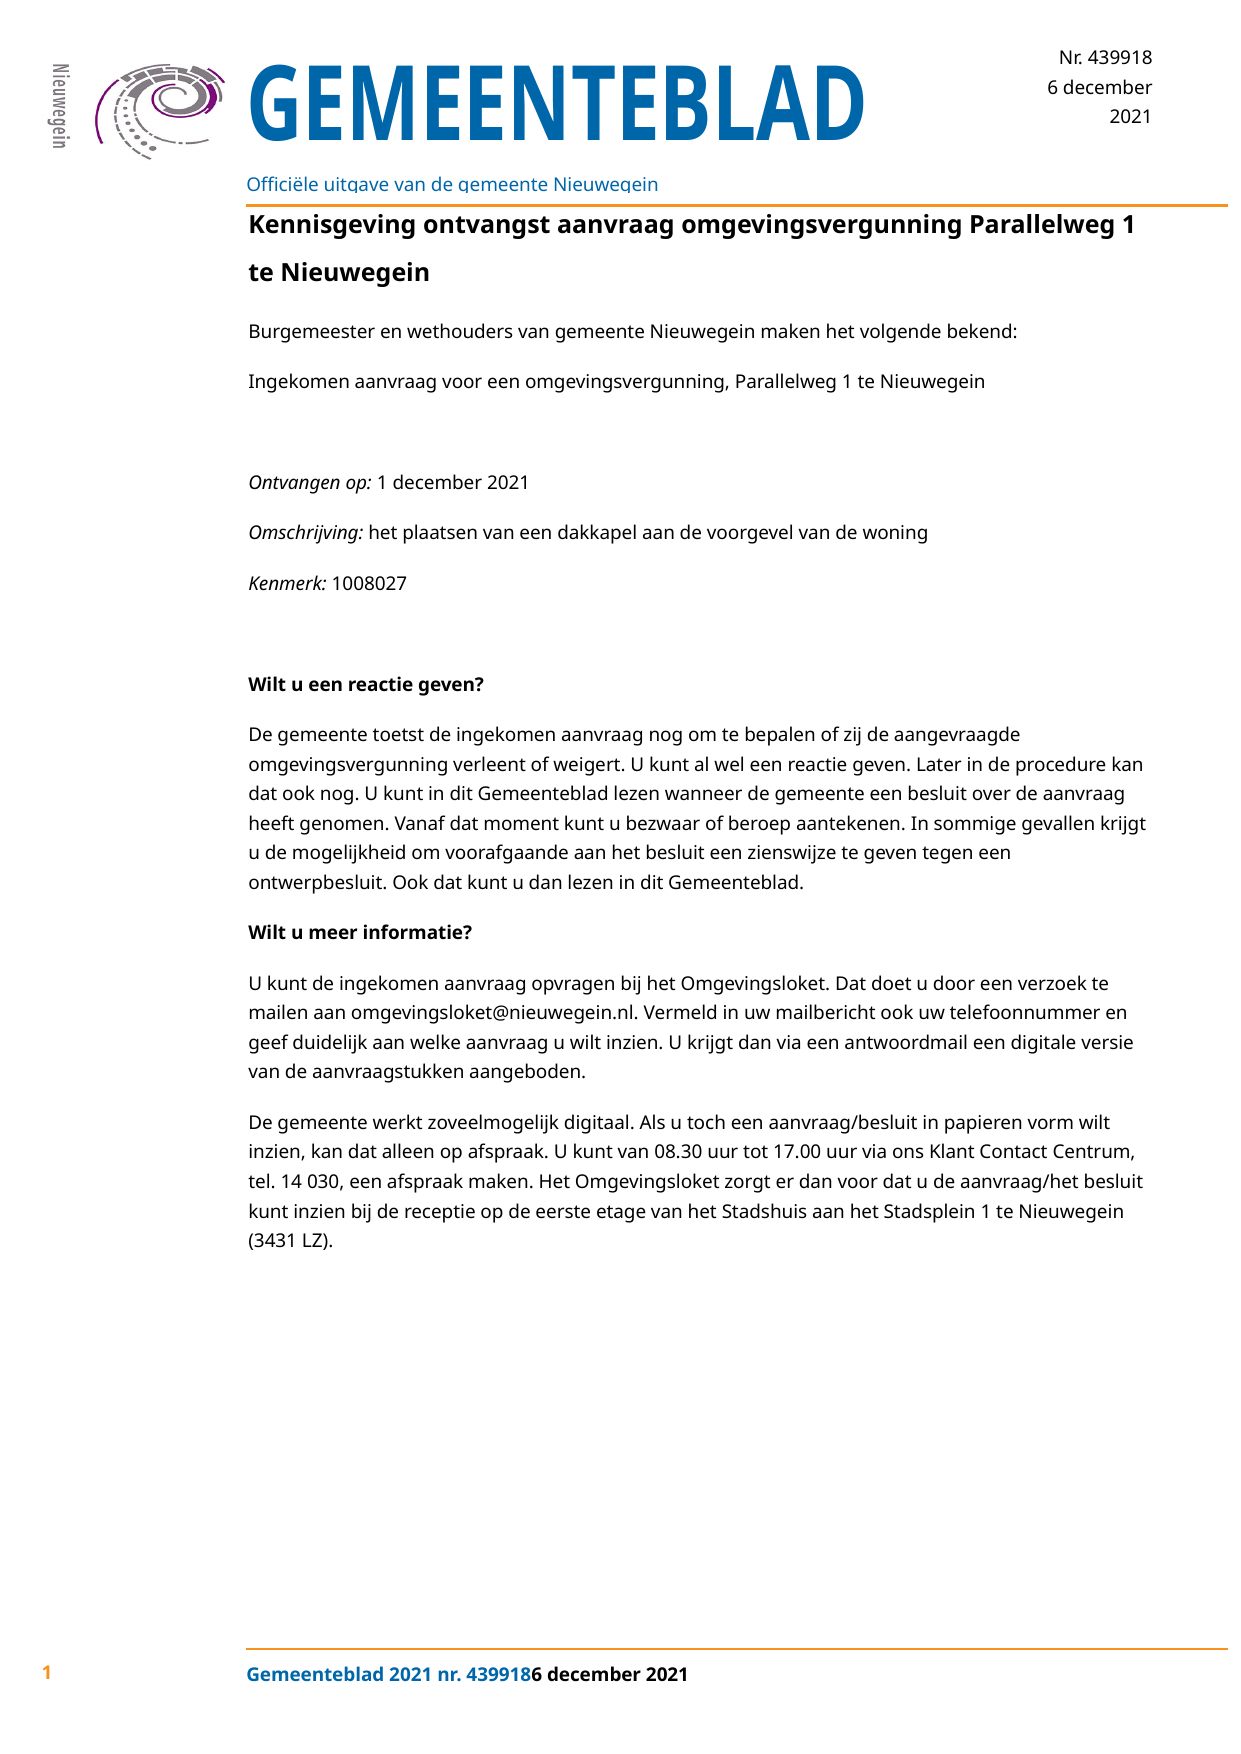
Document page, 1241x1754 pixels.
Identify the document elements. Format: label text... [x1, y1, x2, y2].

text Kennisgeving ontvangst aanvraag omgevingsvergunning Parallelweg 1 te Nieuwegein [248, 207, 1152, 288]
text Ontvangen op: 1 december 2021 [248, 469, 1152, 495]
text Wilt u meer informatie? [248, 919, 1152, 945]
text Omschrijving: het plaatsen van een dakkapel aan de voorgevel van de woning [248, 519, 1152, 545]
text De gemeente werkt zoveelmogelijk digitaal. Als u toch een aanvraag/besluit in papieren vorm wilt inzien, kan dat alleen op afspraak. U kunt van 08.30 uur tot 17.00 uur via ons Klant Contact Centrum, tel. 14 030, een afspraak maken. Het Omgevingsloket zorgt er dan voor dat u de aanvraag/het besluit kunt inzien bij de receptie op de eerste etage van het Stadshuis aan het Stadsplein 1 te Nieuwegein (3431 LZ). [248, 1109, 1152, 1253]
text U kunt de ingekomen aanvraag opvragen bij het Omgevingsloket. Dat doet u door een verzoek te mailen aan omgevingsloket@nieuwegein.nl. Vermeld in uw mailbericht ook uw telefoonnummer en geef duidelijk aan welke aanvraag u wilt inzien. U krijgt dan via een antwoordmail een digitale versie van de aanvraagstukken aangeboden. [248, 970, 1152, 1084]
text Wilt u een reactie geven? [248, 671, 1152, 697]
text De gemeente toetst de ingekomen aanvraag nog om te bepalen of zij de aangevraagde omgevingsvergunning verleent of weigert. U kunt al wel een reactie geven. Later in de procedure kan dat ook nog. U kunt in dit Gemeenteblad lezen wanneer de gemeente een besluit over de aanvraag heeft genomen. Vanaf dat moment kunt u bezwaar of beroep aantekenen. In sommige gevallen krijgt u de mogelijkheid om voorafgaande aan het besluit een zienswijze te geven tegen een ontwerpbesluit. Ook dat kunt u dan lezen in dit Gemeenteblad. [248, 721, 1152, 895]
text Ingekomen aanvraag voor een omgevingsvergunning, Parallelweg 1 te Nieuwegein [248, 368, 1152, 394]
text Burgemeester en wethouders van gemeente Nieuwegein maken het volgende bekend: [248, 318, 1152, 344]
picture [41, 47, 231, 172]
text Kenmerk: 1008027 [248, 570, 1152, 596]
